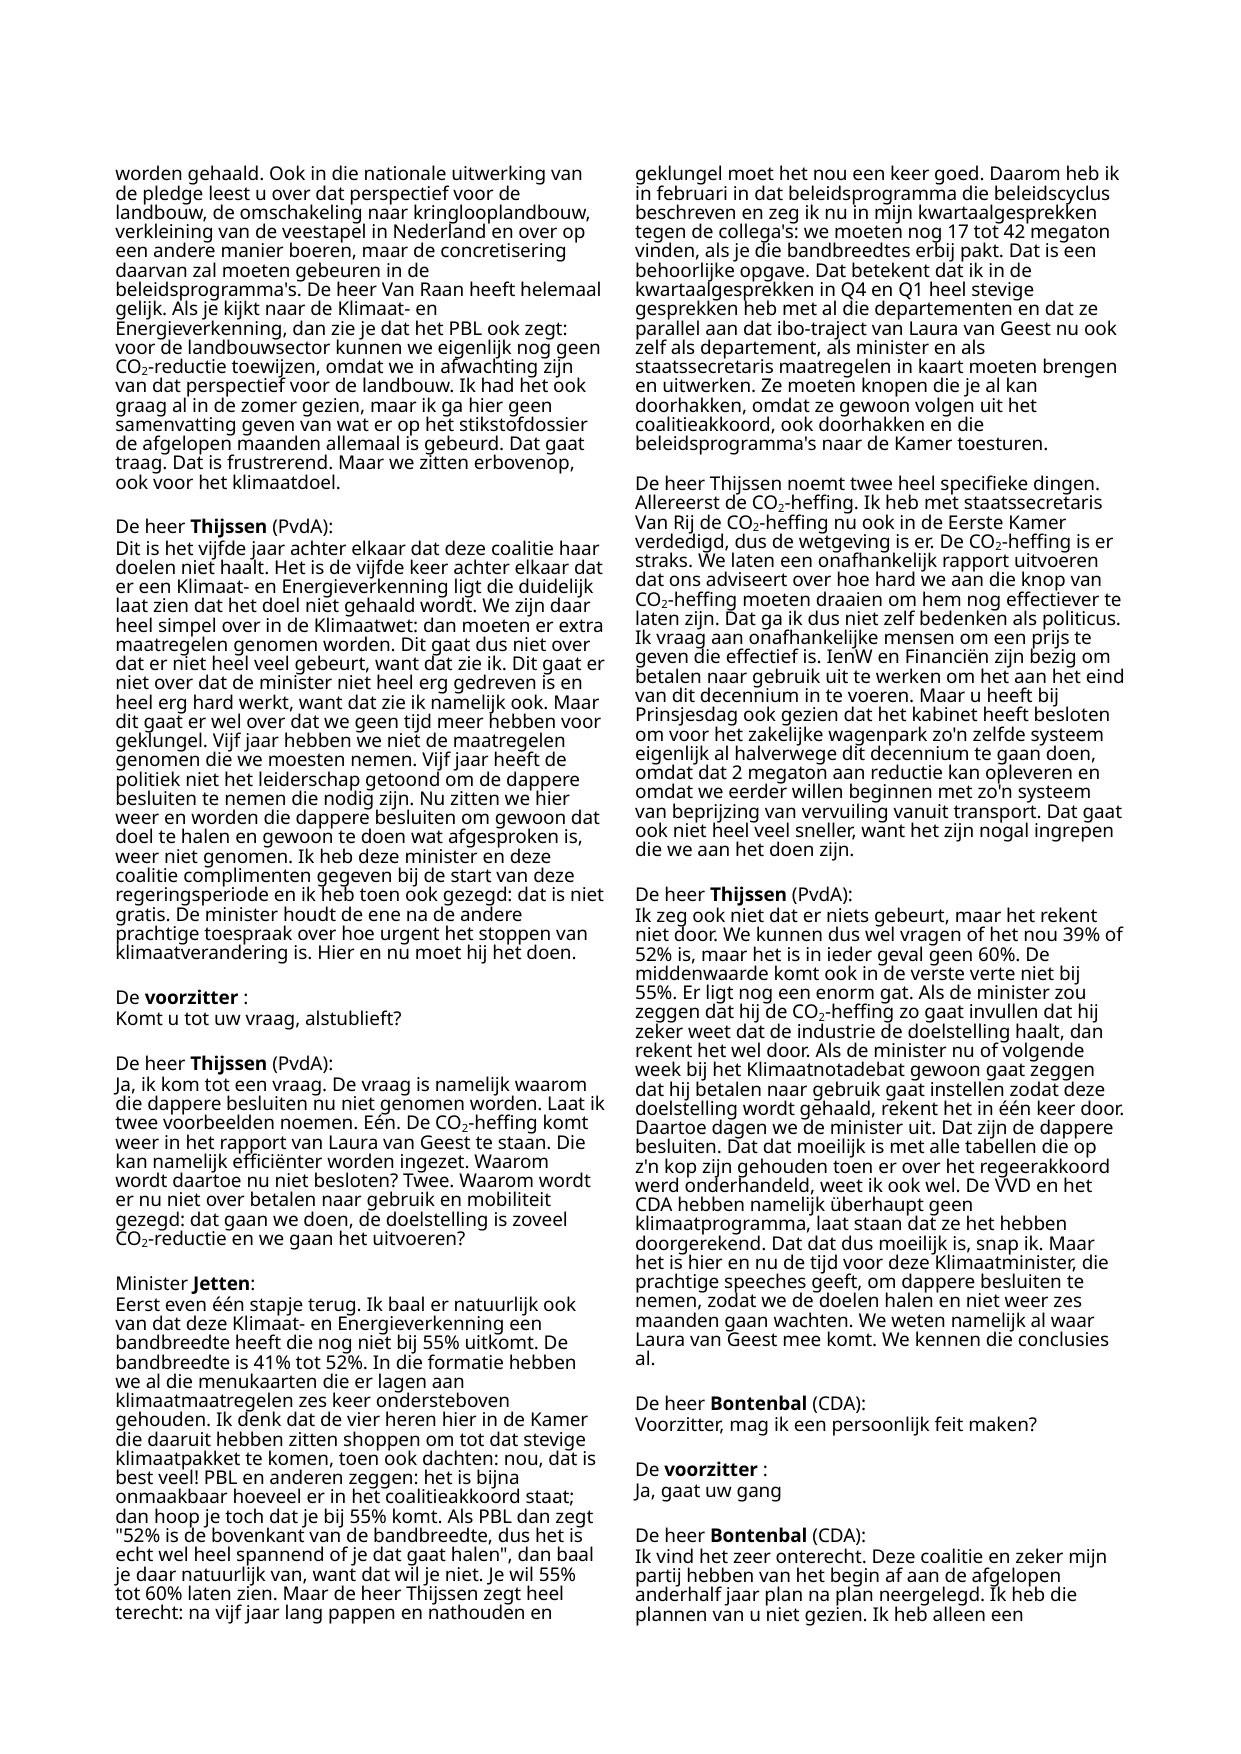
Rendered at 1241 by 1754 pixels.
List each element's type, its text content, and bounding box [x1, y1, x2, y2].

text De heer Bontenbal (CDA): [635, 1390, 1125, 1416]
text Komt u tot uw vraag, alstublieft? [115, 1010, 605, 1029]
text De heer Thijssen (PvdA): [115, 1050, 605, 1076]
text Minister Jetten: [115, 1270, 605, 1296]
text Eerst even één stapje terug. Ik baal er natuurlijk ook van dat deze Klimaat- en Energieverkenning een bandbreedte heeft die nog niet bij 55% uitkomt. De bandbreedte is 41% tot 52%. In die formatie hebben we al die menukaarten die er lagen aan klimaatmaatregelen zes keer ondersteboven gehouden. Ik denk dat de vier heren hier in de Kamer die daaruit hebben zitten shoppen om tot dat stevige klimaatpakket te komen, toen ook dachten: nou, dat is best veel! PBL en anderen zeggen: het is bijna onmaakbaar hoeveel er in het coalitieakkoord staat; dan hoop je toch dat je bij 55% komt. Als PBL dan zegt "52% is de bovenkant van de bandbreedte, dus het is echt wel heel spannend of je dat gaat halen", dan baal je daar natuurlijk van, want dat wil je niet. Je wil 55% tot 60% laten zien. Maar de heer Thijssen zegt heel terecht: na vijf jaar lang pappen en nathouden en [115, 1296, 605, 1623]
text Ik vind het zeer onterecht. Deze coalitie en zeker mijn partij hebben van het begin af aan de afgelopen anderhalf jaar plan na plan neergelegd. Ik heb die plannen van u niet gezien. Ik heb alleen een [635, 1548, 1125, 1625]
text De heer Thijssen noemt twee heel specifieke dingen. Allereerst de CO2-heffing. Ik heb met staatssecretaris Van Rij de CO2-heffing nu ook in de Eerste Kamer verdedigd, dus de wetgeving is er. De CO2-heffing is er straks. We laten een onafhankelijk rapport uitvoeren dat ons adviseert over hoe hard we aan die knop van CO2-heffing moeten draaien om hem nog effectiever te laten zijn. Dat ga ik dus niet zelf bedenken als politicus. Ik vraag aan onafhankelijke mensen om een prijs te geven die effectief is. IenW en Financiën zijn bezig om betalen naar gebruik uit te werken om het aan het eind van dit decennium in te voeren. Maar u heeft bij Prinsjesdag ook gezien dat het kabinet heeft besloten om voor het zakelijke wagenpark zo'n zelfde systeem eigenlijk al halverwege dit decennium te gaan doen, omdat dat 2 megaton aan reductie kan opleveren en omdat we eerder willen beginnen met zo'n systeem van beprijzing van vervuiling vanuit transport. Dat gaat ook niet heel veel sneller, want het zijn nogal ingrepen die we aan het doen zijn. [635, 475, 1125, 861]
text De heer Thijssen (PvdA): [115, 514, 605, 539]
text Ja, ik kom tot een vraag. De vraag is namelijk waarom die dappere besluiten nu niet genomen worden. Laat ik twee voorbeelden noemen. Eén. De CO2-heffing komt weer in het rapport van Laura van Geest te staan. Die kan namelijk efficiënter worden ingezet. Waarom wordt daartoe nu niet besloten? Twee. Waarom wordt er nu niet over betalen naar gebruik en mobiliteit gezegd: dat gaan we doen, de doelstelling is zoveel CO2-reductie en we gaan het uitvoeren? [115, 1076, 605, 1249]
text Voorzitter, mag ik een persoonlijk feit maken? [635, 1416, 1125, 1435]
text De voorzitter : [635, 1456, 1125, 1482]
text Ja, gaat uw gang [635, 1482, 1125, 1501]
text De voorzitter : [115, 984, 605, 1010]
text Ik zeg ook niet dat er niets gebeurt, maar het rekent niet door. We kunnen dus wel vragen of het nou 39% of 52% is, maar het is in ieder geval geen 60%. De middenwaarde komt ook in de verste verte niet bij 55%. Er ligt nog een enorm gat. Als de minister zou zeggen dat hij de CO2-heffing zo gaat invullen dat hij zeker weet dat de industrie de doelstelling haalt, dan rekent het wel door. Als de minister nu of volgende week bij het Klimaatnotadebat gewoon gaat zeggen dat hij betalen naar gebruik gaat instellen zodat deze doelstelling wordt gehaald, rekent het in één keer door. Daartoe dagen we de minister uit. Dat zijn de dappere besluiten. Dat dat moeilijk is met alle tabellen die op z'n kop zijn gehouden toen er over het regeerakkoord werd onderhandeld, weet ik ook wel. De VVD en het CDA hebben namelijk überhaupt geen klimaatprogramma, laat staan dat ze het hebben doorgerekend. Dat dat dus moeilijk is, snap ik. Maar het is hier en nu de tijd voor deze Klimaatminister, die prachtige speeches geeft, om dappere besluiten te nemen, zodat we de doelen halen en niet weer zes maanden gaan wachten. We weten namelijk al waar Laura van Geest mee komt. We kennen die conclusies al. [635, 907, 1125, 1369]
text De heer Bontenbal (CDA): [635, 1522, 1125, 1548]
text Dit is het vijfde jaar achter elkaar dat deze coalitie haar doelen niet haalt. Het is de vijfde keer achter elkaar dat er een Klimaat- en Energieverkenning ligt die duidelijk laat zien dat het doel niet gehaald wordt. We zijn daar heel simpel over in de Klimaatwet: dan moeten er extra maatregelen genomen worden. Dit gaat dus niet over dat er niet heel veel gebeurt, want dat zie ik. Dit gaat er niet over dat de minister niet heel erg gedreven is en heel erg hard werkt, want dat zie ik namelijk ook. Maar dit gaat er wel over dat we geen tijd meer hebben voor geklungel. Vijf jaar hebben we niet de maatregelen genomen die we moesten nemen. Vijf jaar heeft de politiek niet het leiderschap getoond om de dappere besluiten te nemen die nodig zijn. Nu zitten we hier weer en worden die dappere besluiten om gewoon dat doel te halen en gewoon te doen wat afgesproken is, weer niet genomen. Ik heb deze minister en deze coalitie complimenten gegeven bij de start van deze regeringsperiode en ik heb toen ook gezegd: dat is niet gratis. De minister houdt de ene na de andere prachtige toespraak over hoe urgent het stoppen van klimaatverandering is. Hier en nu moet hij het doen. [115, 539, 605, 963]
text De heer Thijssen (PvdA): [635, 881, 1125, 907]
text geklungel moet het nou een keer goed. Daarom heb ik in februari in dat beleidsprogramma die beleidscyclus beschreven en zeg ik nu in mijn kwartaalgesprekken tegen de collega's: we moeten nog 17 tot 42 megaton vinden, als je die bandbreedtes erbij pakt. Dat is een behoorlijke opgave. Dat betekent dat ik in de kwartaalgesprekken in Q4 en Q1 heel stevige gesprekken heb met al die departementen en dat ze parallel aan dat ibo-traject van Laura van Geest nu ook zelf als departement, als minister en als staatssecretaris maatregelen in kaart moeten brengen en uitwerken. Ze moeten knopen die je al kan doorhakken, omdat ze gewoon volgen uit het coalitieakkoord, ook doorhakken en die beleidsprogramma's naar de Kamer toesturen. [635, 165, 1125, 454]
text worden gehaald. Ook in die nationale uitwerking van de pledge leest u over dat perspectief voor de landbouw, de omschakeling naar kringlooplandbouw, verkleining van de veestapel in Nederland en over op een andere manier boeren, maar de concretisering daarvan zal moeten gebeuren in de beleidsprogramma's. De heer Van Raan heeft helemaal gelijk. Als je kijkt naar de Klimaat- en Energieverkenning, dan zie je dat het PBL ook zegt: voor de landbouwsector kunnen we eigenlijk nog geen CO2-reductie toewijzen, omdat we in afwachting zijn van dat perspectief voor de landbouw. Ik had het ook graag al in de zomer gezien, maar ik ga hier geen samenvatting geven van wat er op het stikstofdossier de afgelopen maanden allemaal is gebeurd. Dat gaat traag. Dat is frustrerend. Maar we zitten erbovenop, ook voor het klimaatdoel. [115, 165, 605, 493]
